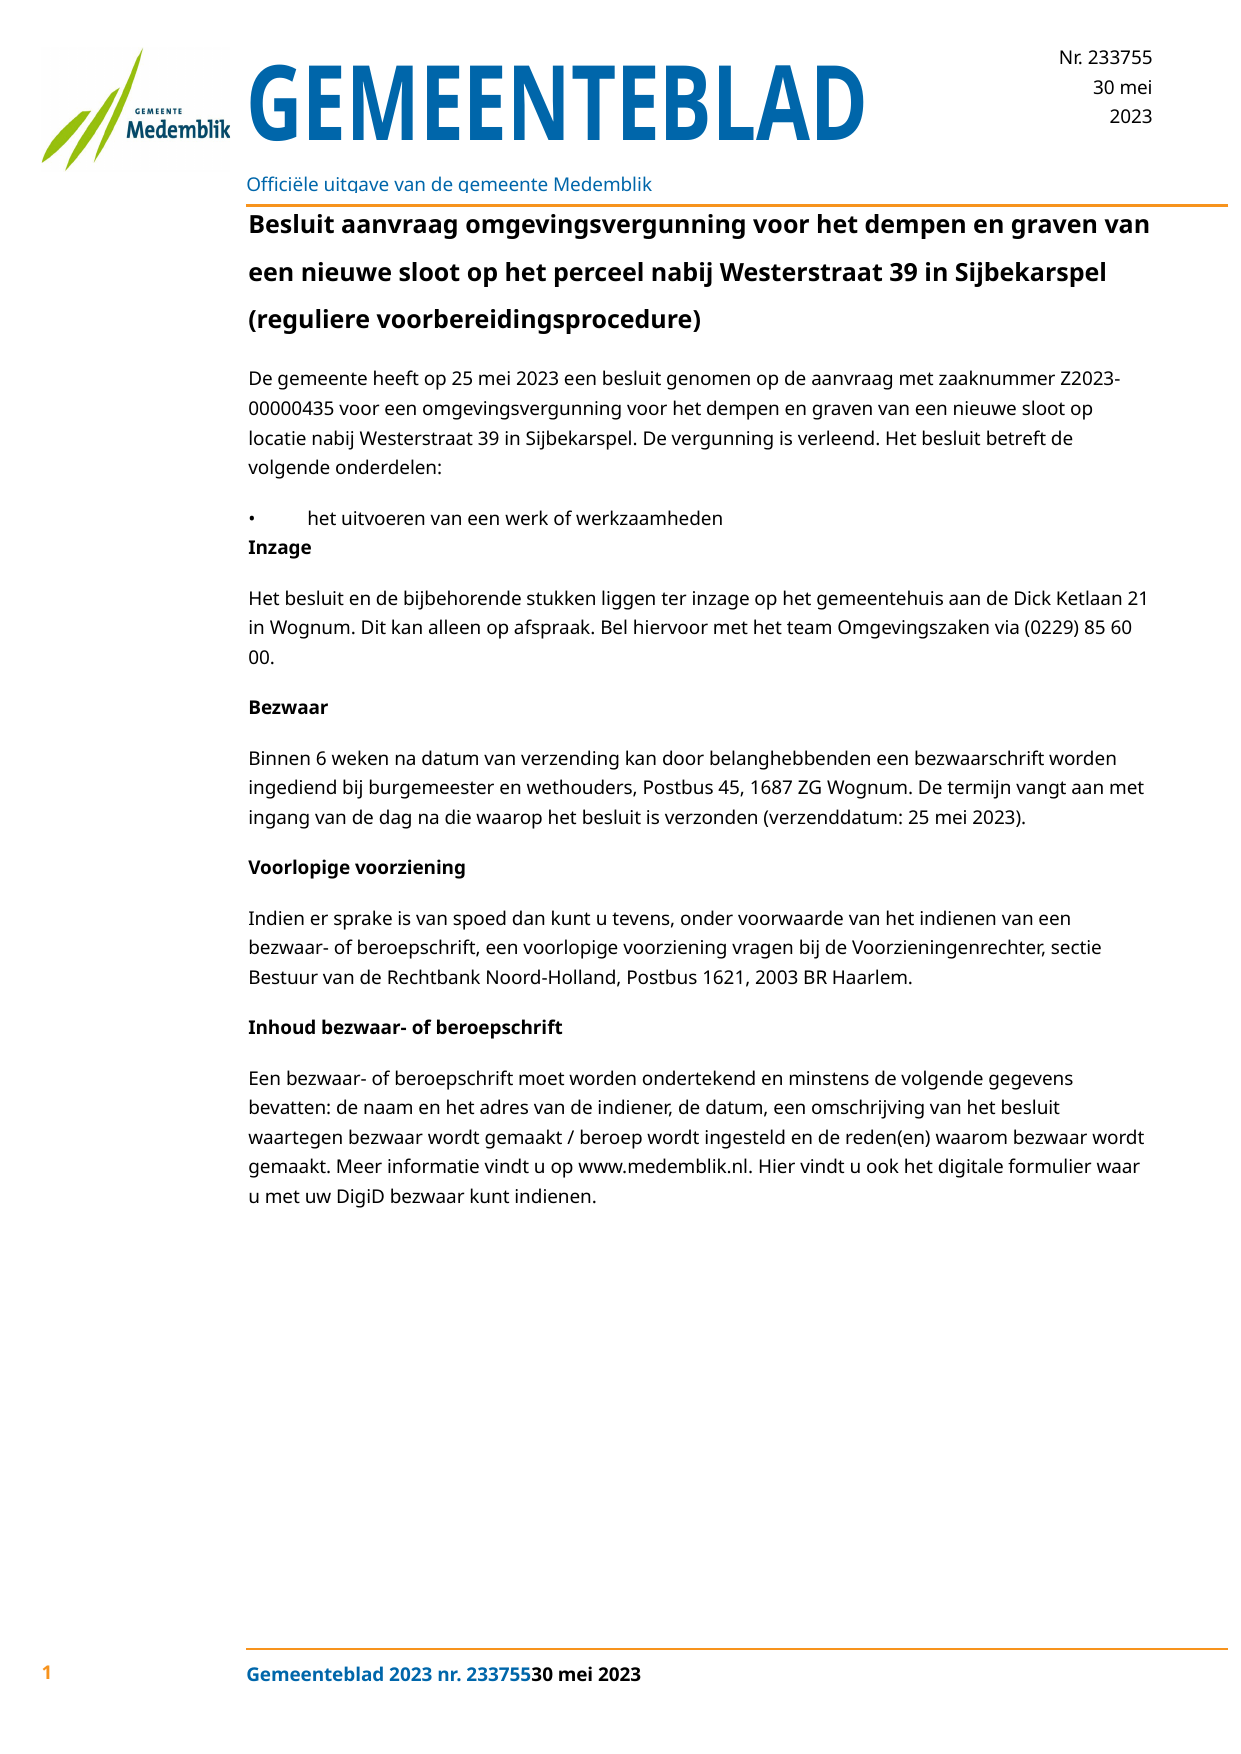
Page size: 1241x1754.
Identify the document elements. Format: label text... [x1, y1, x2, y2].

list het uitvoeren van een werk of werkzaamheden [248, 505, 1152, 530]
text De gemeente heeft op 25 mei 2023 een besluit genomen op de aanvraag met zaaknummer Z2023-00000435 voor een omgevingsvergunning voor het dempen en graven van een nieuwe sloot op locatie nabij Westerstraat 39 in Sijbekarspel. De vergunning is verleend. Het besluit betreft de volgende onderdelen: [248, 366, 1152, 480]
text Inhoud bezwaar- of beroepschrift [248, 1014, 1152, 1040]
text Een bezwaar- of beroepschrift moet worden ondertekend en minstens de volgende gegevens bevatten: de naam en het adres van de indiener, de datum, een omschrijving van het besluit waartegen bezwaar wordt gemaakt / beroep wordt ingesteld en de reden(en) waarom bezwaar wordt gemaakt. Meer informatie vindt u op www.medemblik.nl. Hier vindt u ook het digitale formulier waar u met uw DigiD bezwaar kunt indienen. [248, 1065, 1152, 1209]
text Indien er sprake is van spoed dan kunt u tevens, onder voorwaarde van het indienen van een bezwaar- of beroepschrift, een voorlopige voorziening vragen bij de Voorzieningenrechter, sectie Bestuur van de Rechtbank Noord-Holland, Postbus 1621, 2003 BR Haarlem. [248, 905, 1152, 989]
text Voorlopige voorziening [248, 854, 1152, 880]
picture [41, 47, 231, 172]
text Inzage [248, 534, 1152, 560]
text Binnen 6 weken na datum van verzending kan door belanghebbenden een bezwaarschrift worden ingediend bij burgemeester en wethouders, Postbus 45, 1687 ZG Wognum. De termijn vangt aan met ingang van de dag na die waarop het besluit is verzonden (verzenddatum: 25 mei 2023). [248, 745, 1152, 829]
text Besluit aanvraag omgevingsvergunning voor het dempen en graven van een nieuwe sloot op het perceel nabij Westerstraat 39 in Sijbekarspel (reguliere voorbereidingsprocedure) [248, 207, 1152, 336]
text Bezwaar [248, 694, 1152, 720]
text Het besluit en de bijbehorende stukken liggen ter inzage op het gemeentehuis aan de Dick Ketlaan 21 in Wognum. Dit kan alleen op afspraak. Bel hiervoor met het team Omgevingszaken via (0229) 85 60 00. [248, 585, 1152, 669]
